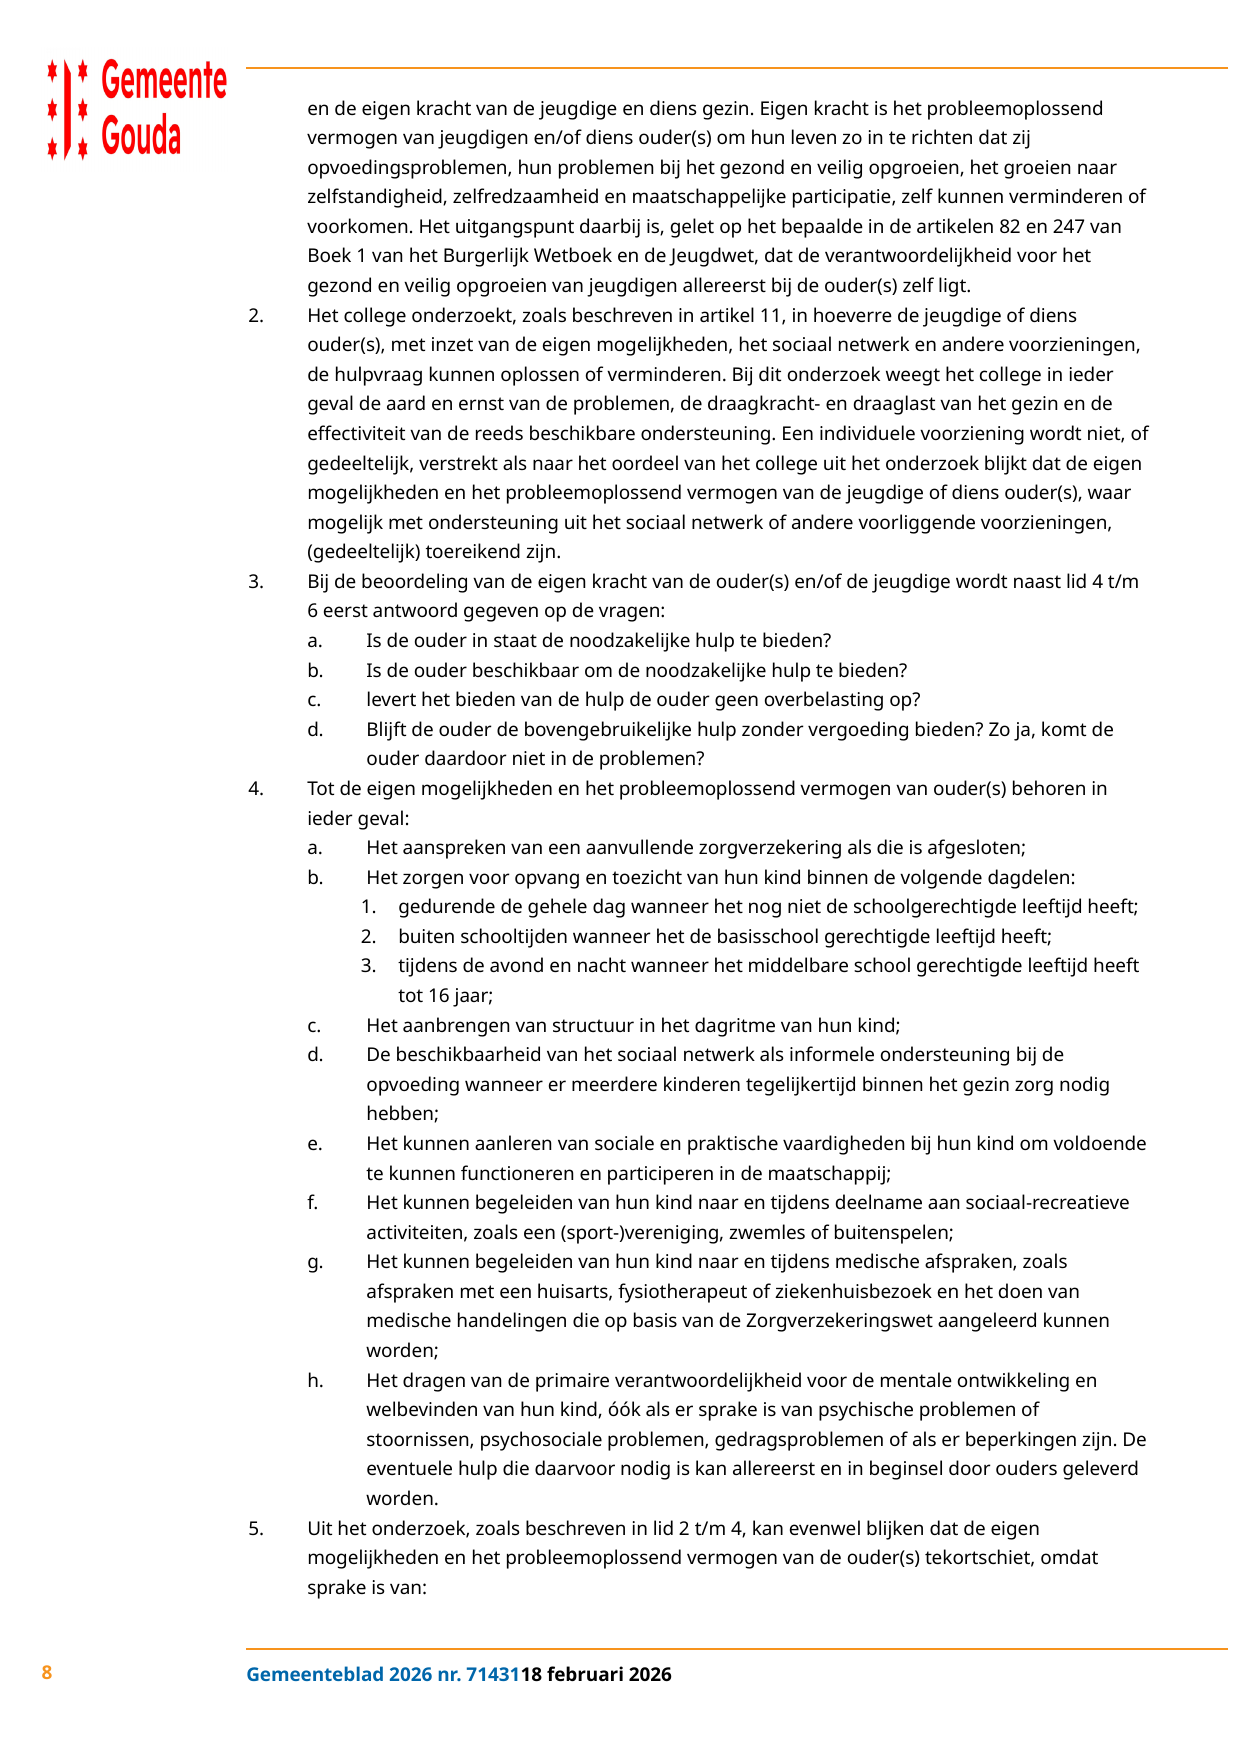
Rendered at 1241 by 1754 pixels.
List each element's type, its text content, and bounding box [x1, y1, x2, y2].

list Het aanspreken van een aanvullende zorgverzekering als die is afgesloten; [307, 834, 1152, 860]
list Tot de eigen mogelijkheden en het probleemoplossend vermogen van ouder(s) behoren in ieder geval: [248, 775, 1152, 831]
list buiten schooltijden wanneer het de basisschool gerechtigde leeftijd heeft; [361, 923, 1152, 949]
list Het zorgen voor opvang en toezicht van hun kind binnen de volgende dagdelen: [307, 864, 1152, 890]
list Het college onderzoekt, zoals beschreven in artikel 11, in hoeverre de jeugdige of diens ouder(s), met inzet van de eigen mogelijkheden, het sociaal netwerk en andere voorzieningen, de hulpvraag kunnen oplossen of verminderen. Bij dit onderzoek weegt het college in ieder geval de aard en ernst van de problemen, de draagkracht- en draaglast van het gezin en de effectiviteit van de reeds beschikbare ondersteuning. Een individuele voorziening wordt niet, of gedeeltelijk, verstrekt als naar het oordeel van het college uit het onderzoek blijkt dat de eigen mogelijkheden en het probleemoplossend vermogen van de jeugdige of diens ouder(s), waar mogelijk met ondersteuning uit het sociaal netwerk of andere voorliggende voorzieningen, (gedeeltelijk) toereikend zijn. [248, 302, 1152, 564]
list Het dragen van de primaire verantwoordelijkheid voor de mentale ontwikkeling en welbevinden van hun kind, óók als er sprake is van psychische problemen of stoornissen, psychosociale problemen, gedragsproblemen of als er beperkingen zijn. De eventuele hulp die daarvoor nodig is kan allereerst en in beginsel door ouders geleverd worden. [307, 1367, 1152, 1511]
list levert het bieden van de hulp de ouder geen overbelasting op? [307, 686, 1152, 712]
list en de eigen kracht van de jeugdige en diens gezin. Eigen kracht is het probleemoplossend vermogen van jeugdigen en/of diens ouder(s) om hun leven zo in te richten dat zij opvoedingsproblemen, hun problemen bij het gezond en veilig opgroeien, het groeien naar zelfstandigheid, zelfredzaamheid en maatschappelijke participatie, zelf kunnen verminderen of voorkomen. Het uitgangspunt daarbij is, gelet op het bepaalde in de artikelen 82 en 247 van Boek 1 van het Burgerlijk Wetboek en de Jeugdwet, dat de verantwoordelijkheid voor het gezond en veilig opgroeien van jeugdigen allereerst bij de ouder(s) zelf ligt. [248, 95, 1152, 298]
list tijdens de avond en nacht wanneer het middelbare school gerechtigde leeftijd heeft tot 16 jaar; [361, 953, 1152, 1008]
list Is de ouder in staat de noodzakelijke hulp te bieden? [307, 627, 1152, 653]
list Bij de beoordeling van de eigen kracht van de ouder(s) en/of de jeugdige wordt naast lid 4 t/m 6 eerst antwoord gegeven op de vragen: [248, 568, 1152, 623]
list Is de ouder beschikbaar om de noodzakelijke hulp te bieden? [307, 657, 1152, 683]
list Het kunnen begeleiden van hun kind naar en tijdens medische afspraken, zoals afspraken met een huisarts, fysiotherapeut of ziekenhuisbezoek en het doen van medische handelingen die op basis van de Zorgverzekeringswet aangeleerd kunnen worden; [307, 1248, 1152, 1363]
list Het kunnen aanleren van sociale en praktische vaardigheden bij hun kind om voldoende te kunnen functioneren en participeren in de maatschappij; [307, 1130, 1152, 1186]
list Uit het onderzoek, zoals beschreven in lid 2 t/m 4, kan evenwel blijken dat de eigen mogelijkheden en het probleemoplossend vermogen van de ouder(s) tekortschiet, omdat sprake is van: [248, 1515, 1152, 1600]
list De beschikbaarheid van het sociaal netwerk als informele ondersteuning bij de opvoeding wanneer er meerdere kinderen tegelijkertijd binnen het gezin zorg nodig hebben; [307, 1041, 1152, 1126]
list Het aanbrengen van structuur in het dagritme van hun kind; [307, 1012, 1152, 1038]
list Blijft de ouder de bovengebruikelijke hulp zonder vergoeding bieden? Zo ja, komt de ouder daardoor niet in de problemen? [307, 716, 1152, 771]
list Het kunnen begeleiden van hun kind naar en tijdens deelname aan sociaal-recreatieve activiteiten, zoals een (sport-)vereniging, zwemles of buitenspelen; [307, 1189, 1152, 1245]
list gedurende de gehele dag wanneer het nog niet de schoolgerechtigde leeftijd heeft; [361, 893, 1152, 919]
picture [41, 47, 231, 172]
